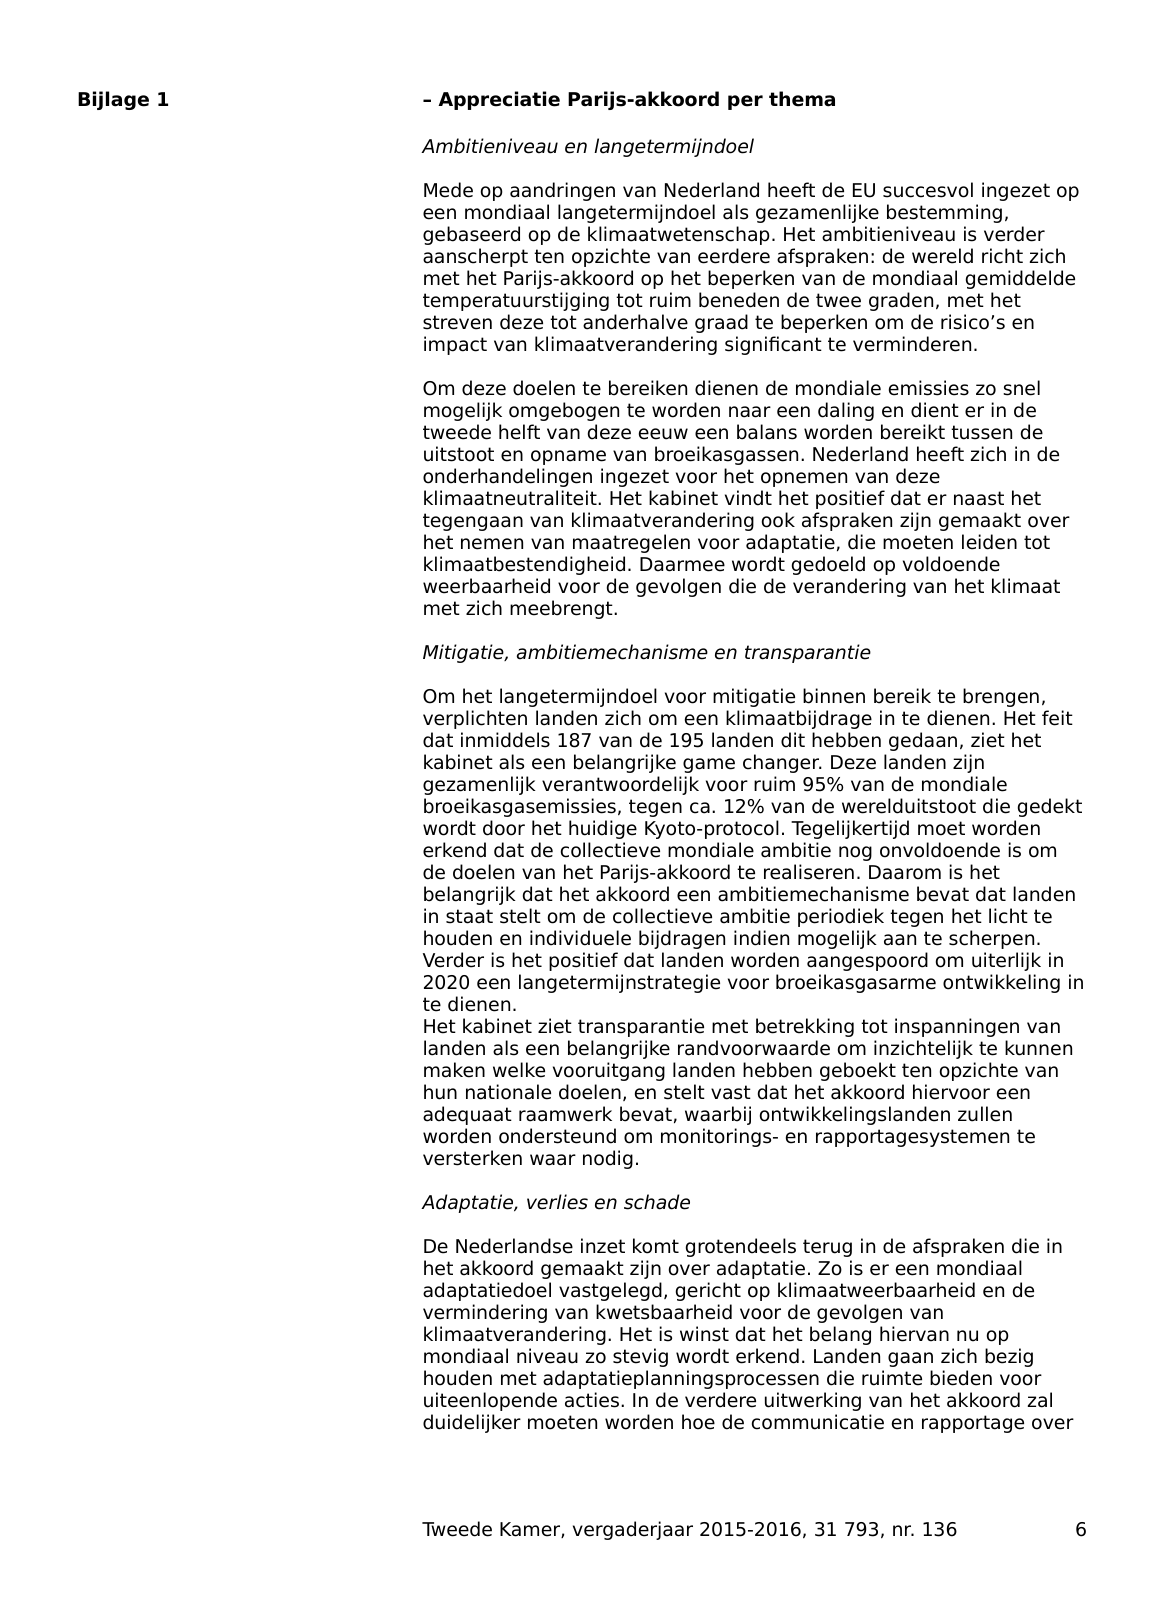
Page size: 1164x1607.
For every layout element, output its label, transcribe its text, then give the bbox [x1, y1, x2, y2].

subtitle Mitigatie, ambitiemechanisme en transparantie [422, 642, 1087, 664]
text Om het langetermijndoel voor mitigatie binnen bereik te brengen, verplichten landen zich om een klimaatbijdrage in te dienen. Het feit dat inmiddels 187 van de 195 landen dit hebben gedaan, ziet het kabinet als een belangrijke game changer. Deze landen zijn gezamenlijk verantwoordelijk voor ruim 95% van de mondiale broeikasgasemissies, tegen ca. 12% van de werelduitstoot die gedekt wordt door het huidige Kyoto-protocol. Tegelijkertijd moet worden erkend dat de collectieve mondiale ambitie nog onvoldoende is om de doelen van het Parijs-akkoord te realiseren. Daarom is het belangrijk dat het akkoord een ambitiemechanisme bevat dat landen in staat stelt om de collectieve ambitie periodiek tegen het licht te houden en individuele bijdragen indien mogelijk aan te scherpen. Verder is het positief dat landen worden aangespoord om uiterlijk in 2020 een langetermijnstrategie voor broeikasgasarme ontwikkeling in te dienen. [422, 686, 1087, 1016]
text Om deze doelen te bereiken dienen de mondiale emissies zo snel mogelijk omgebogen te worden naar een daling en dient er in de tweede helft van deze eeuw een balans worden bereikt tussen de uitstoot en opname van broeikasgassen. Nederland heeft zich in de onderhandelingen ingezet voor het opnemen van deze klimaatneutraliteit. Het kabinet vindt het positief dat er naast het tegengaan van klimaatverandering ook afspraken zijn gemaakt over het nemen van maatregelen voor adaptatie, die moeten leiden tot klimaatbestendigheid. Daarmee wordt gedoeld op voldoende weerbaarheid voor de gevolgen die de verandering van het klimaat met zich meebrengt. [422, 378, 1087, 620]
text Het kabinet ziet transparantie met betrekking tot inspanningen van landen als een belangrijke randvoorwaarde om inzichtelijk te kunnen maken welke vooruitgang landen hebben geboekt ten opzichte van hun nationale doelen, en stelt vast dat het akkoord hiervoor een adequaat raamwerk bevat, waarbij ontwikkelingslanden zullen worden ondersteund om monitorings- en rapportagesystemen te versterken waar nodig. [422, 1016, 1087, 1170]
subtitle Adaptatie, verlies en schade [422, 1192, 1087, 1214]
text Mede op aandringen van Nederland heeft de EU succesvol ingezet op een mondiaal langetermijndoel als gezamenlijke bestemming, gebaseerd op de klimaatwetenschap. Het ambitieniveau is verder aanscherpt ten opzichte van eerdere afspraken: de wereld richt zich met het Parijs-akkoord op het beperken van de mondiaal gemiddelde temperatuurstijging tot ruim beneden de twee graden, met het streven deze tot anderhalve graad te beperken om de risico’s en impact van klimaatverandering significant te verminderen. [422, 180, 1087, 356]
subtitle Ambitieniveau en langetermijndoel [422, 136, 1087, 158]
text De Nederlandse inzet komt grotendeels terug in de afspraken die in het akkoord gemaakt zijn over adaptatie. Zo is er een mondiaal adaptatiedoel vastgelegd, gericht op klimaatweerbaarheid en de vermindering van kwetsbaarheid voor de gevolgen van klimaatverandering. Het is winst dat het belang hiervan nu op mondiaal niveau zo stevig wordt erkend. Landen gaan zich bezig houden met adaptatieplanningsprocessen die ruimte bieden voor uiteenlopende acties. In de verdere uitwerking van het akkoord zal duidelijker moeten worden hoe de communicatie en rapportage over [422, 1236, 1087, 1434]
subtitle Bijlage 1 – Appreciatie Parijs-akkoord per thema [77, 89, 1087, 111]
